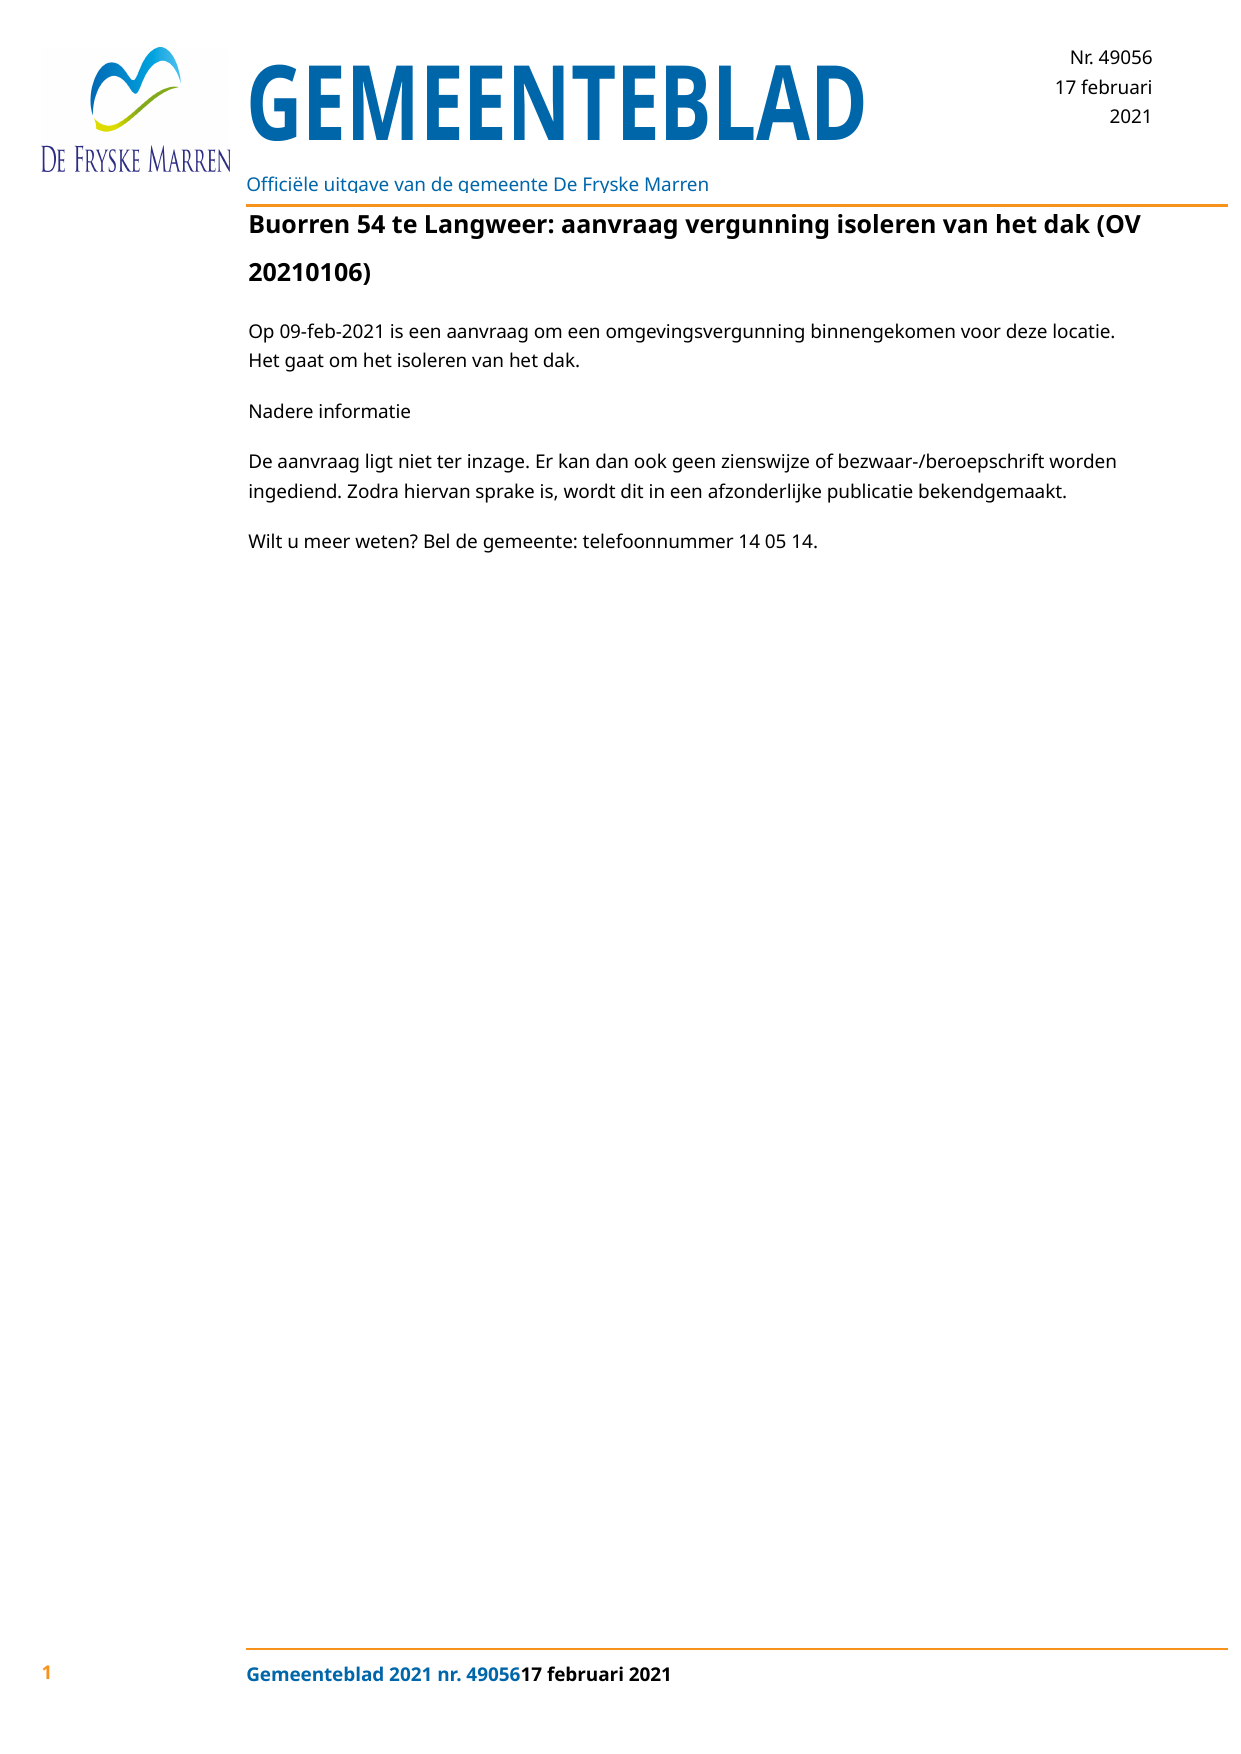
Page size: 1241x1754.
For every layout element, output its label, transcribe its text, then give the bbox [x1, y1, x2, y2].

text Wilt u meer weten? Bel de gemeente: telefoonnummer 14 05 14. [248, 528, 1152, 554]
picture [41, 47, 231, 172]
text Op 09-feb-2021 is een aanvraag om een omgevingsvergunning binnengekomen voor deze locatie. Het gaat om het isoleren van het dak. [248, 318, 1152, 373]
text Nadere informatie [248, 398, 1152, 424]
text Buorren 54 te Langweer: aanvraag vergunning isoleren van het dak (OV 20210106) [248, 207, 1152, 288]
text De aanvraag ligt niet ter inzage. Er kan dan ook geen zienswijze of bezwaar-/beroepschrift worden ingediend. Zodra hiervan sprake is, wordt dit in een afzonderlijke publicatie bekendgemaakt. [248, 448, 1152, 504]
